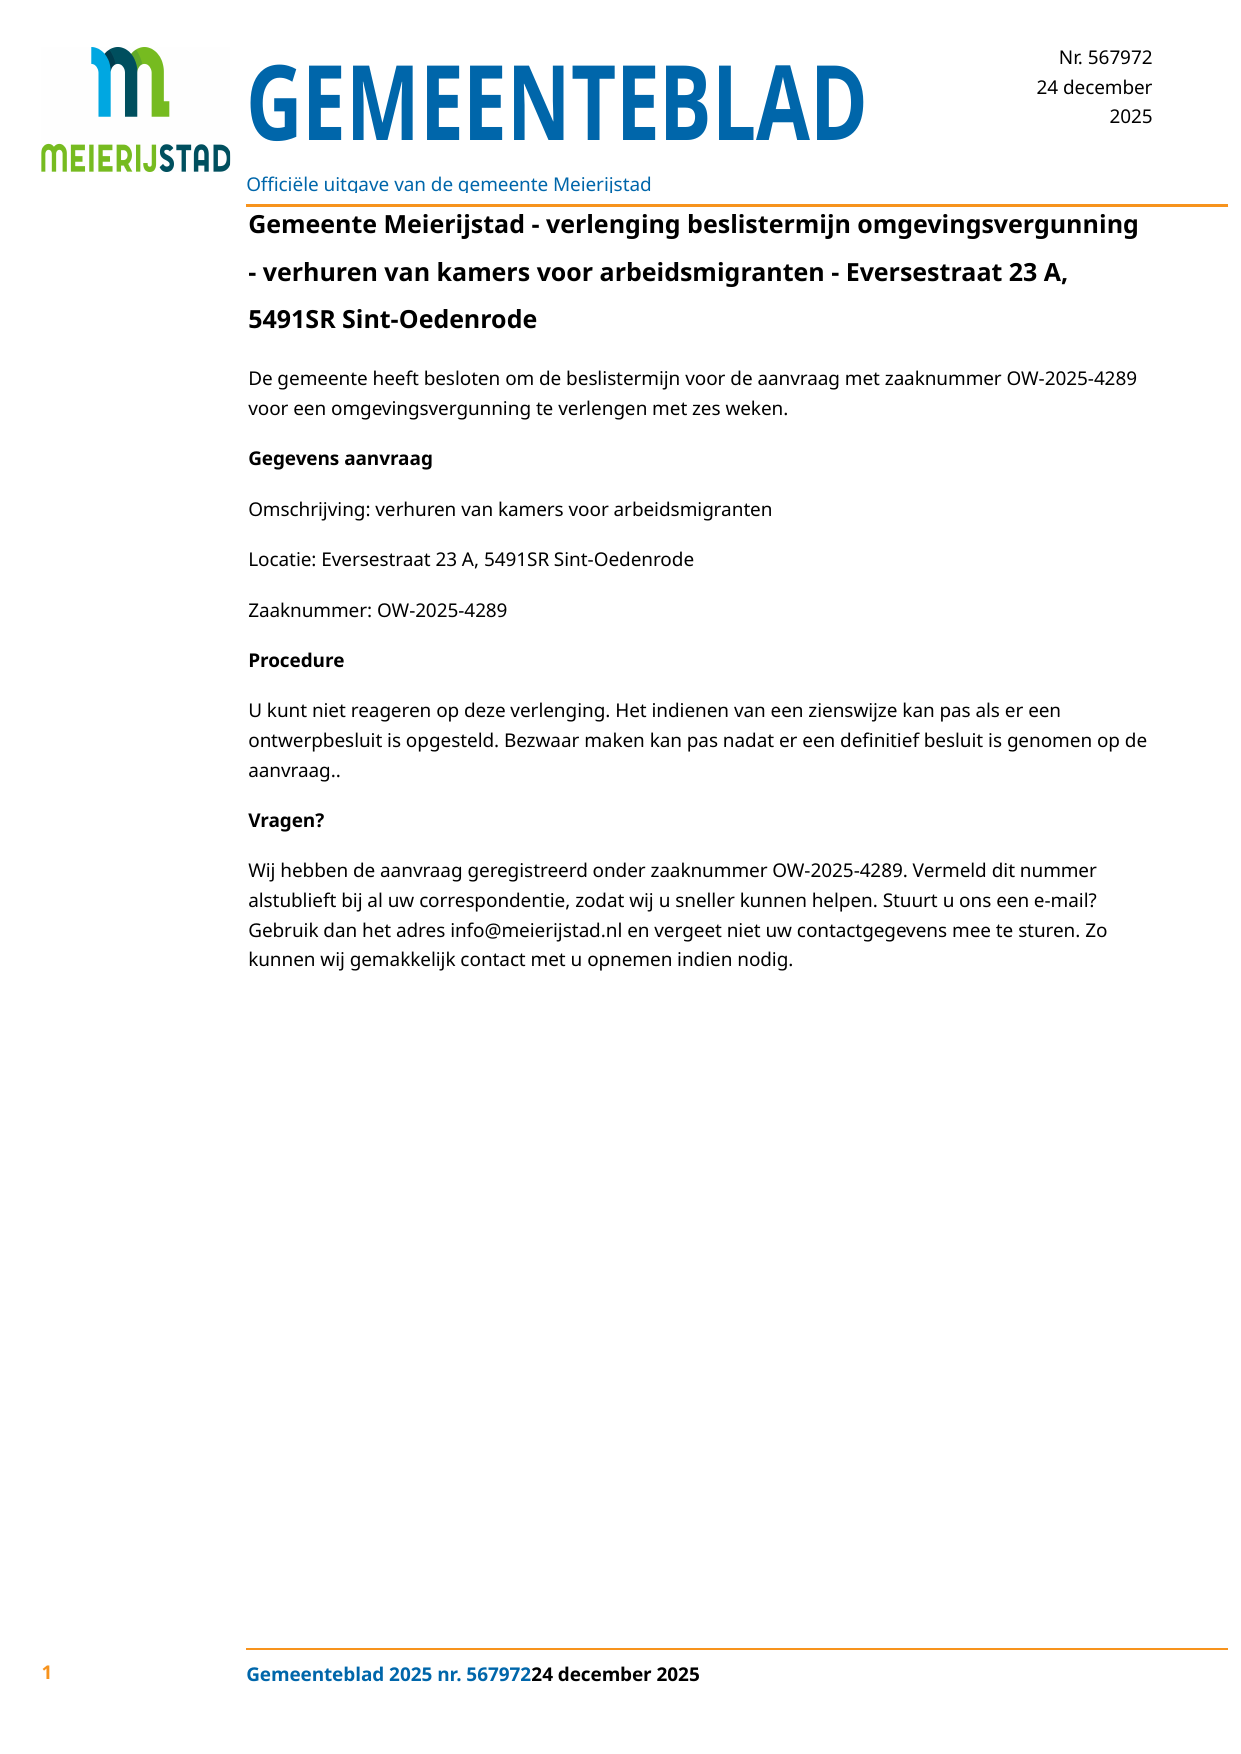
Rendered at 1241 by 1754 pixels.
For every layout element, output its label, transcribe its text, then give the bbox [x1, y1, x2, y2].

text De gemeente heeft besloten om de beslistermijn voor de aanvraag met zaaknummer OW-2025-4289 voor een omgevingsvergunning te verlengen met zes weken. [248, 366, 1152, 421]
text Gemeente Meierijstad - verlenging beslistermijn omgevingsvergunning - verhuren van kamers voor arbeidsmigranten - Eversestraat 23 A, 5491SR Sint-Oedenrode [248, 207, 1152, 336]
text Omschrijving: verhuren van kamers voor arbeidsmigranten [248, 496, 1152, 522]
picture [41, 47, 231, 172]
text Gegevens aanvraag [248, 446, 1152, 471]
text Zaaknummer: OW-2025-4289 [248, 597, 1152, 622]
text Vragen? [248, 807, 1152, 833]
text Wij hebben de aanvraag geregistreerd onder zaaknummer OW-2025-4289. Vermeld dit nummer alstublieft bij al uw correspondentie, zodat wij u sneller kunnen helpen. Stuurt u ons een e-mail? Gebruik dan het adres info@meierijstad.nl en vergeet niet uw contactgegevens mee te sturen. Zo kunnen wij gemakkelijk contact met u opnemen indien nodig. [248, 858, 1152, 972]
text U kunt niet reageren op deze verlenging. Het indienen van een zienswijze kan pas als er een ontwerpbesluit is opgesteld. Bezwaar maken kan pas nadat er een definitief besluit is genomen op de aanvraag.. [248, 698, 1152, 782]
text Locatie: Eversestraat 23 A, 5491SR Sint-Oedenrode [248, 546, 1152, 572]
text Procedure [248, 647, 1152, 673]
